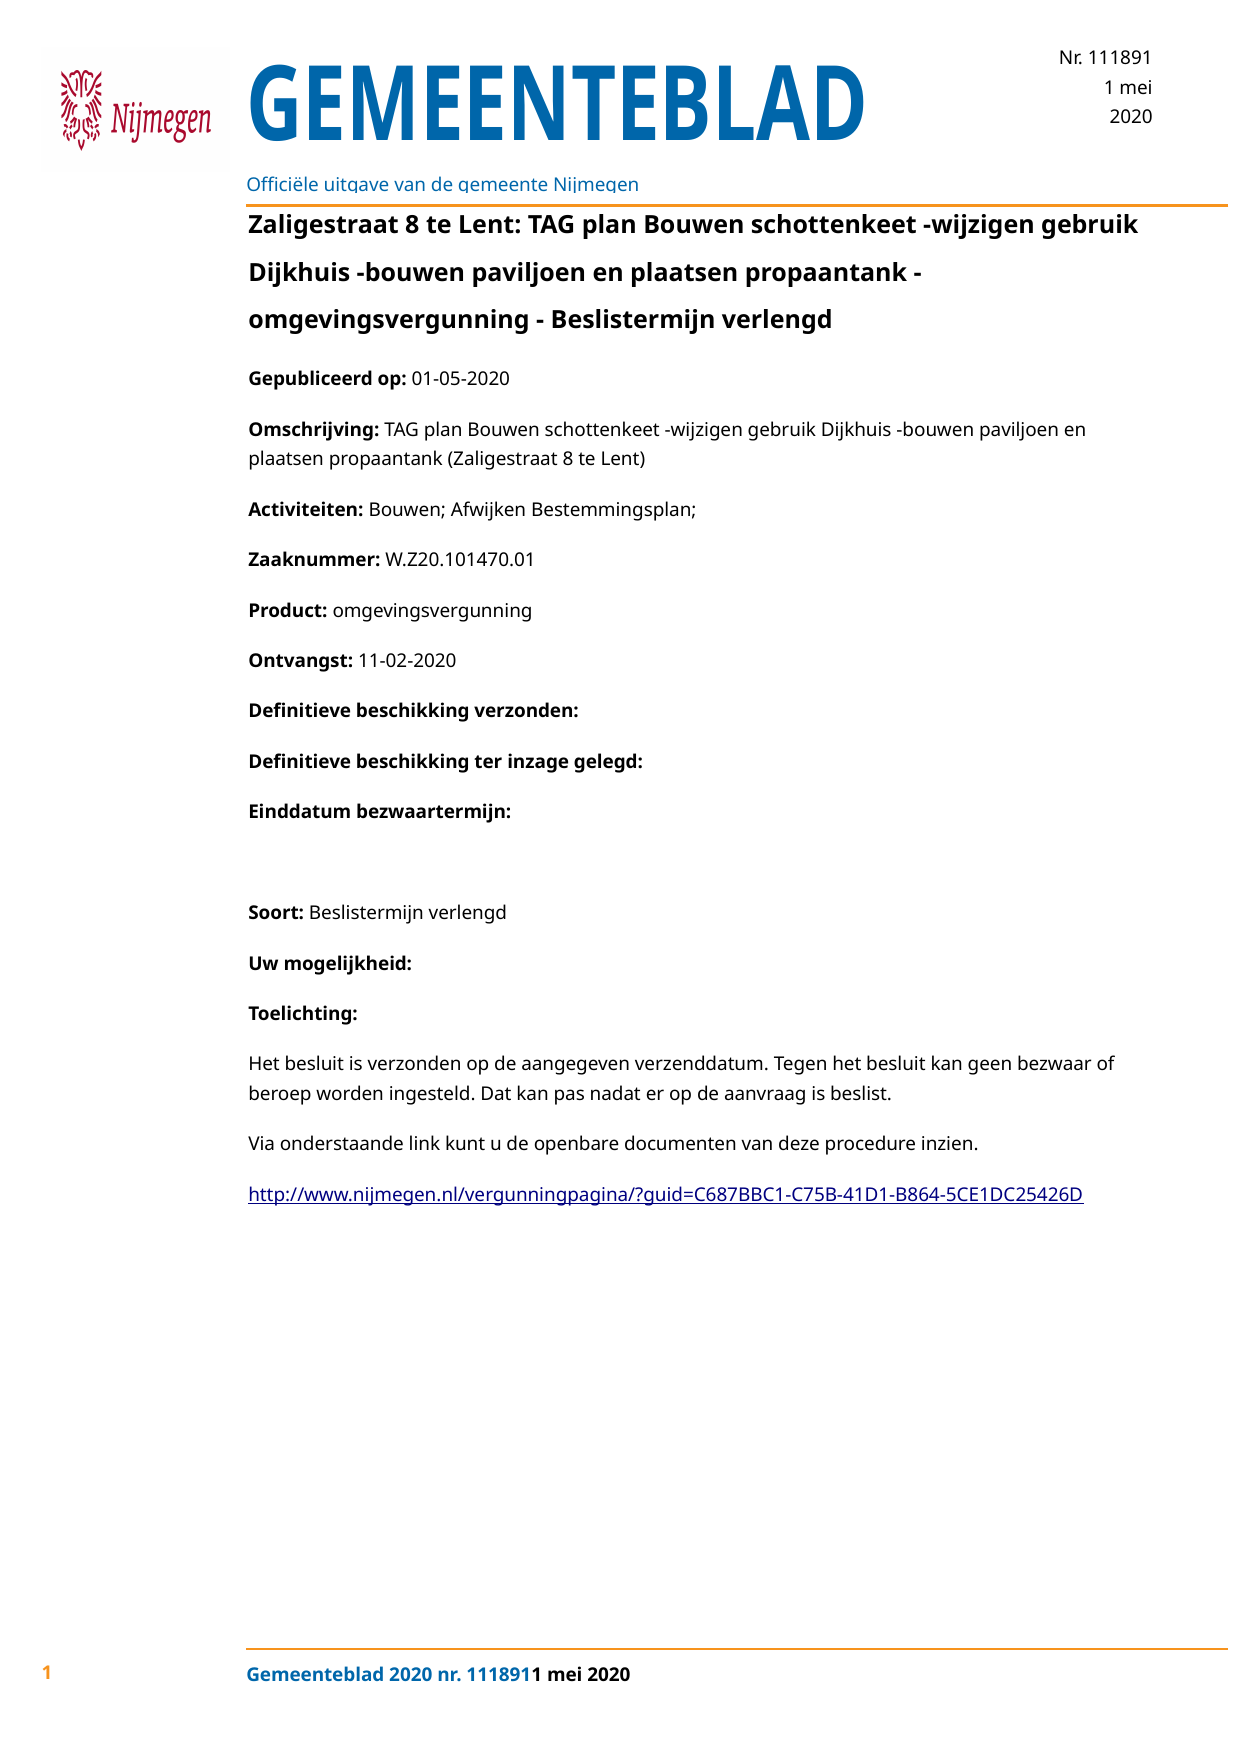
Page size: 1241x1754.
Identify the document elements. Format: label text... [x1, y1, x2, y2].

text Zaaknummer: W.Z20.101470.01 [248, 546, 1152, 572]
text Via onderstaande link kunt u de openbare documenten van deze procedure inzien. [248, 1131, 1152, 1156]
text http://www.nijmegen.nl/vergunningpagina/?guid=C687BBC1-C75B-41D1-B864-5CE1DC25426D [248, 1181, 1152, 1207]
text Einddatum bezwaartermijn: [248, 798, 1152, 824]
text Definitieve beschikking ter inzage gelegd: [248, 748, 1152, 774]
text Definitieve beschikking verzonden: [248, 698, 1152, 723]
text Zaligestraat 8 te Lent: TAG plan Bouwen schottenkeet -wijzigen gebruik Dijkhuis -bouwen paviljoen en plaatsen propaantank - omgevingsvergunning - Beslistermijn verlengd [248, 207, 1152, 336]
text Omschrijving: TAG plan Bouwen schottenkeet -wijzigen gebruik Dijkhuis -bouwen paviljoen en plaatsen propaantank (Zaligestraat 8 te Lent) [248, 416, 1152, 471]
text Uw mogelijkheid: [248, 950, 1152, 975]
text Ontvangst: 11-02-2020 [248, 647, 1152, 673]
picture [41, 47, 231, 172]
text Soort: Beslistermijn verlengd [248, 899, 1152, 925]
text Product: omgevingsvergunning [248, 597, 1152, 622]
text Toelichting: [248, 1000, 1152, 1026]
text Activiteiten: Bouwen; Afwijken Bestemmingsplan; [248, 496, 1152, 522]
text Gepubliceerd op: 01-05-2020 [248, 366, 1152, 391]
text Het besluit is verzonden op de aangegeven verzenddatum. Tegen het besluit kan geen bezwaar of beroep worden ingesteld. Dat kan pas nadat er op de aanvraag is beslist. [248, 1051, 1152, 1106]
